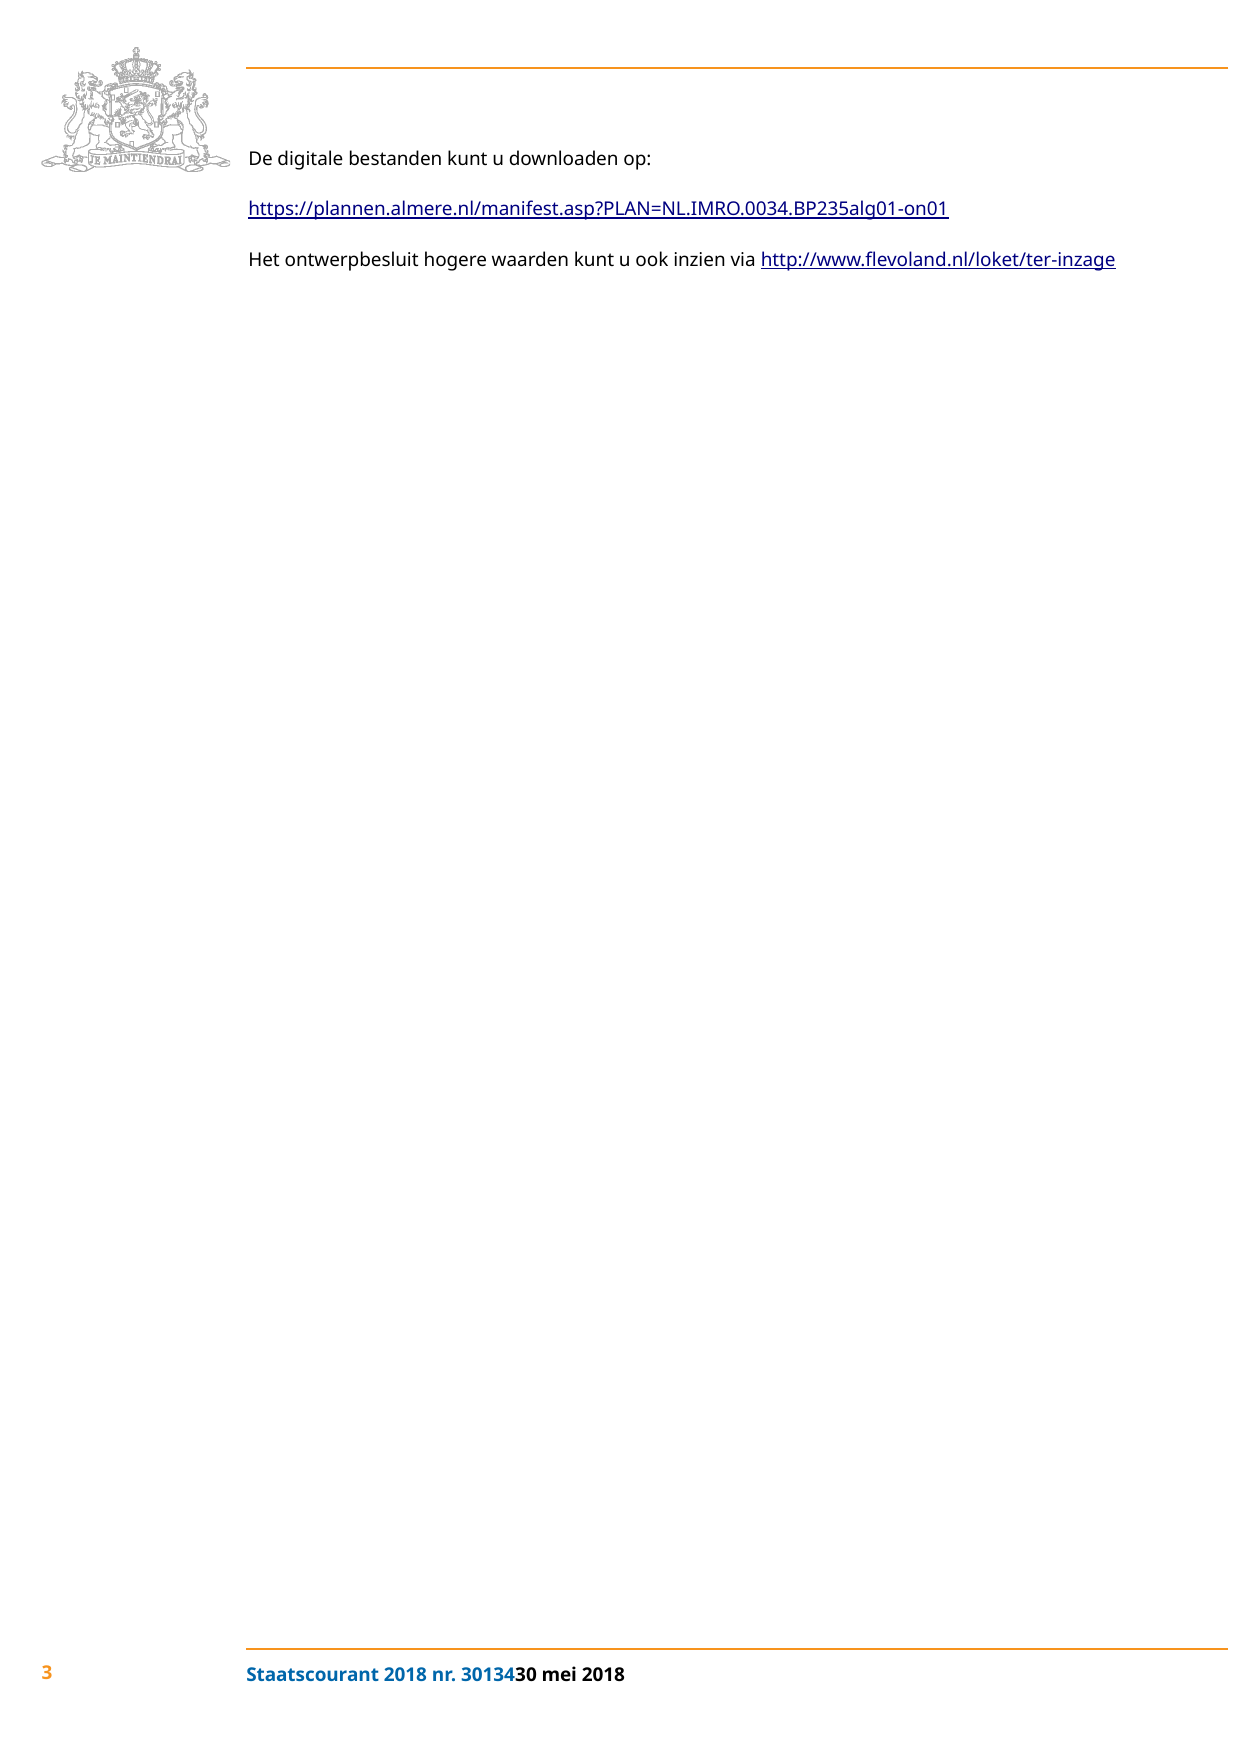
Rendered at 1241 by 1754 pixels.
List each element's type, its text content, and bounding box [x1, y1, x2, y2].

text https://plannen.almere.nl/manifest.asp?PLAN=NL.IMRO.0034.BP235alg01-on01 [248, 196, 1152, 221]
picture [41, 47, 231, 172]
text De digitale bestanden kunt u downloaden op: [248, 145, 1152, 171]
text Het ontwerpbesluit hogere waarden kunt u ook inzien via http://www.flevoland.nl/loket/ter-inzage [248, 246, 1152, 272]
